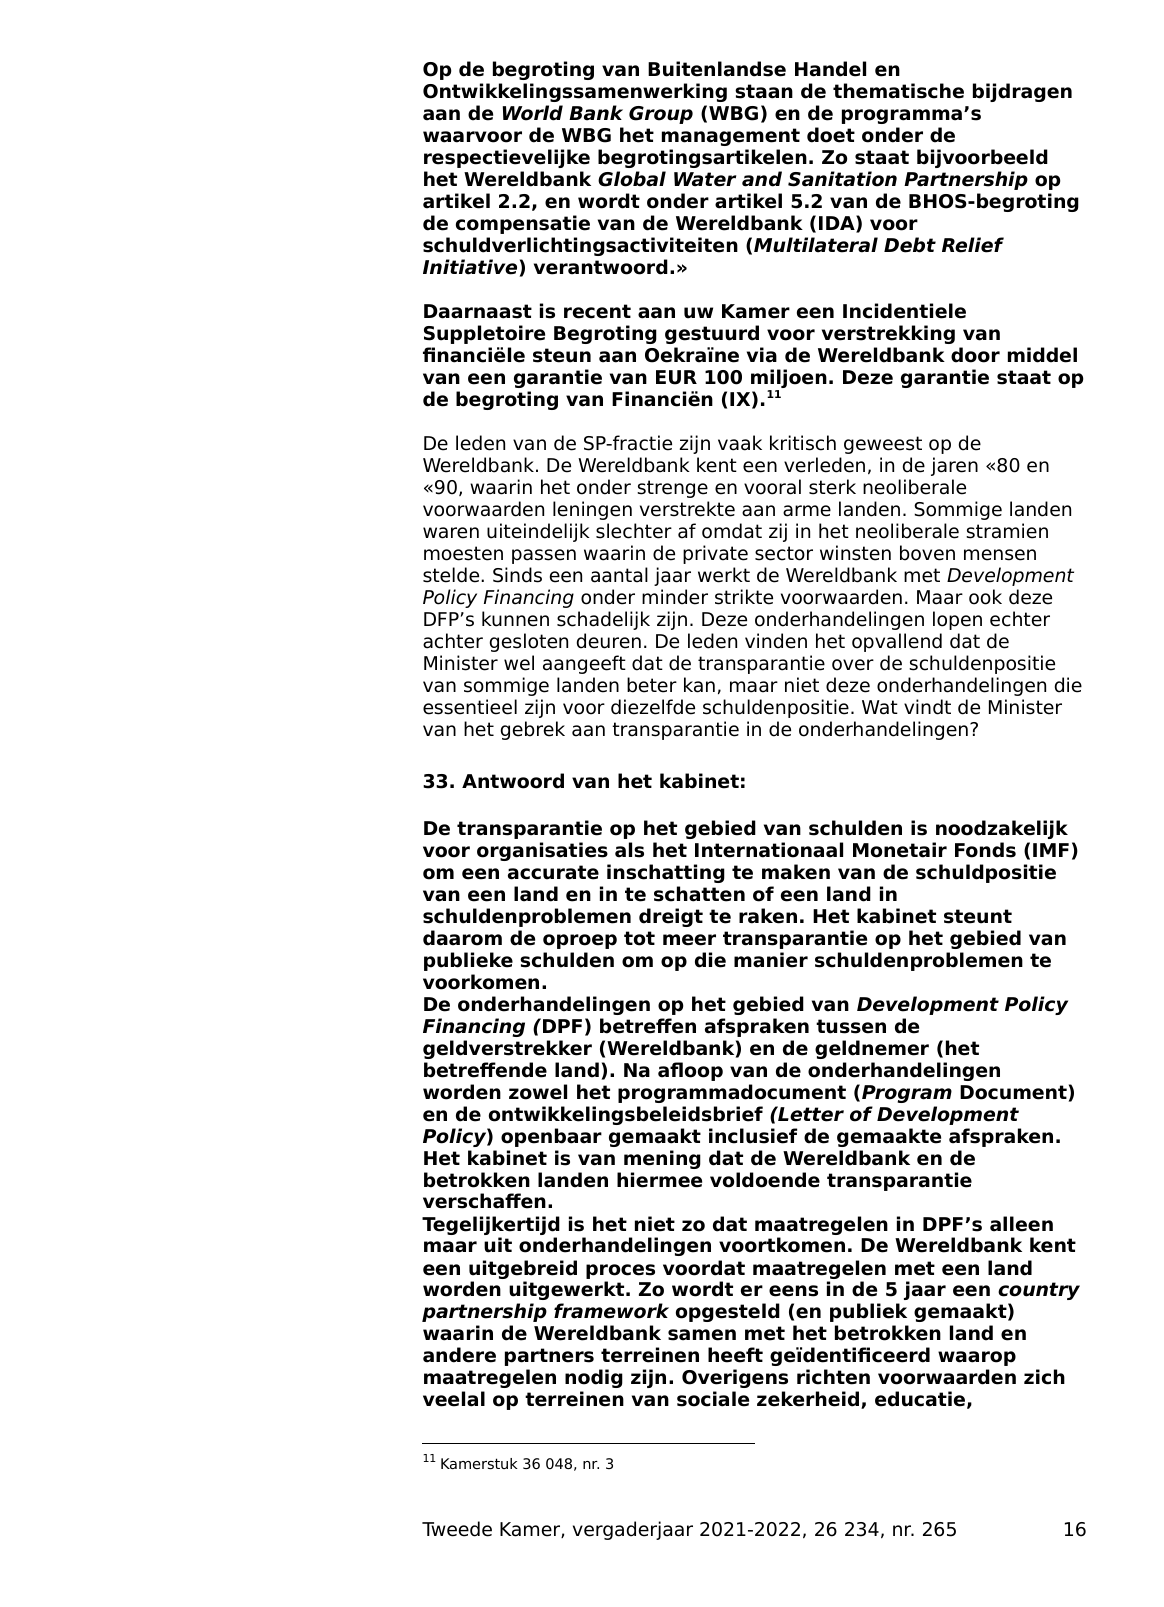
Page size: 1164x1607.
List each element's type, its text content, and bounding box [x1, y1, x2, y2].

text De transparantie op het gebied van schulden is noodzakelijk voor organisaties als het Internationaal Monetair Fonds (IMF) om een accurate inschatting te maken van de schuldpositie van een land en in te schatten of een land in schuldenproblemen dreigt te raken. Het kabinet steunt daarom de oproep tot meer transparantie op het gebied van publieke schulden om op die manier schuldenproblemen te voorkomen. [422, 818, 1087, 994]
text De onderhandelingen op het gebied van Development Policy Financing (DPF) betreffen afspraken tussen de geldverstrekker (Wereldbank) en de geldnemer (het betreffende land). Na afloop van de onderhandelingen worden zowel het programmadocument (Program Document) en de ontwikkelingsbeleidsbrief (Letter of Development Policy) openbaar gemaakt inclusief de gemaakte afspraken. Het kabinet is van mening dat de Wereldbank en de betrokken landen hiermee voldoende transparantie verschaffen. [422, 994, 1087, 1213]
text De leden van de SP-fractie zijn vaak kritisch geweest op de Wereldbank. De Wereldbank kent een verleden, in de jaren «80 en «90, waarin het onder strenge en vooral sterk neoliberale voorwaarden leningen verstrekte aan arme landen. Sommige landen waren uiteindelijk slechter af omdat zij in het neoliberale stramien moesten passen waarin de private sector winsten boven mensen stelde. Sinds een aantal jaar werkt de Wereldbank met Development Policy Financing onder minder strikte voorwaarden. Maar ook deze DFP’s kunnen schadelijk zijn. Deze onderhandelingen lopen echter achter gesloten deuren. De leden vinden het opvallend dat de Minister wel aangeeft dat de transparantie over de schuldenpositie van sommige landen beter kan, maar niet deze onderhandelingen die essentieel zijn voor diezelfde schuldenpositie. Wat vindt de Minister van het gebrek aan transparantie in de onderhandelingen? [422, 433, 1087, 741]
text Tegelijkertijd is het niet zo dat maatregelen in DPF’s alleen maar uit onderhandelingen voortkomen. De Wereldbank kent een uitgebreid proces voordat maatregelen met een land worden uitgewerkt. Zo wordt er eens in de 5 jaar een country partnership framework opgesteld (en publiek gemaakt) waarin de Wereldbank samen met het betrokken land en andere partners terreinen heeft geïdentificeerd waarop maatregelen nodig zijn. Overigens richten voorwaarden zich veelal op terreinen van sociale zekerheid, educatie, [422, 1213, 1087, 1411]
subtitle 33. Antwoord van het kabinet: [422, 771, 1087, 793]
text Kamerstuk 36 048, nr. 3 [422, 1452, 1087, 1474]
text Op de begroting van Buitenlandse Handel en Ontwikkelingssamenwerking staan de thematische bijdragen aan de World Bank Group (WBG) en de programma’s waarvoor de WBG het management doet onder de respectievelijke begrotingsartikelen. Zo staat bijvoorbeeld het Wereldbank Global Water and Sanitation Partnership op artikel 2.2, en wordt onder artikel 5.2 van de BHOS-begroting de compensatie van de Wereldbank (IDA) voor schuldverlichtingsactiviteiten (Multilateral Debt Relief Initiative) verantwoord.» [422, 59, 1087, 279]
text Daarnaast is recent aan uw Kamer een Incidentiele Suppletoire Begroting gestuurd voor verstrekking van financiële steun aan Oekraïne via de Wereldbank door middel van een garantie van EUR 100 miljoen. Deze garantie staat op de begroting van Financiën (IX). [422, 301, 1087, 411]
